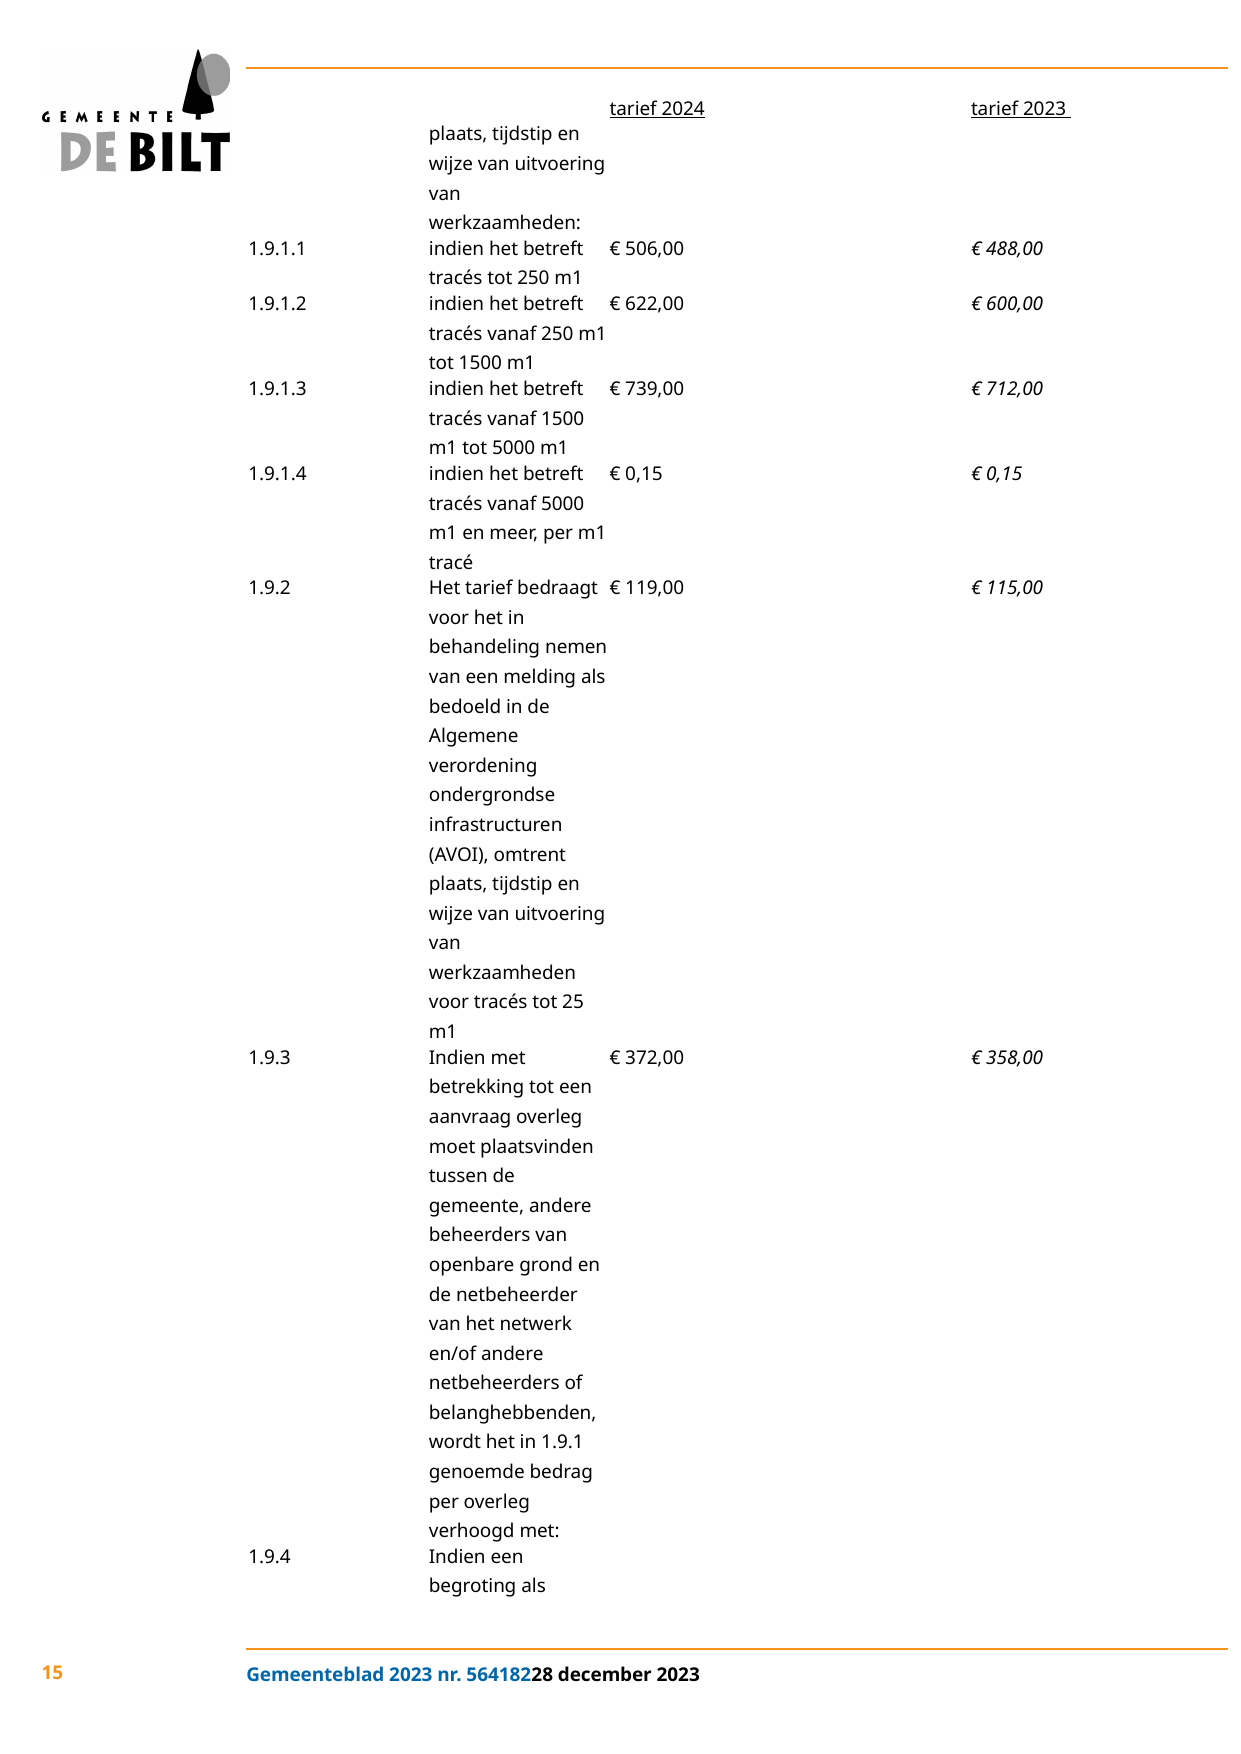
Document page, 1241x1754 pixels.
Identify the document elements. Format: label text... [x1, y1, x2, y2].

table_cell € 0,15 [609, 460, 971, 574]
table_cell € 115,00 [971, 575, 1152, 1044]
table_cell [248, 121, 429, 235]
table_cell € 506,00 [609, 235, 971, 290]
table_cell 1.9.1.2 [248, 290, 429, 375]
table_cell € 739,00 [609, 375, 971, 460]
table_cell 1.9.4 [248, 1543, 429, 1598]
table_cell Indien een begroting als [429, 1543, 609, 1598]
table_cell 1.9.2 [248, 575, 429, 1044]
table_header tarief 2024 [609, 95, 971, 121]
table_cell indien het betreft tracés vanaf 5000 m1 en meer, per m1 tracé [429, 460, 609, 574]
table_cell € 119,00 [609, 575, 971, 1044]
table_cell 1.9.1.3 [248, 375, 429, 460]
table_cell 1.9.1.4 [248, 460, 429, 574]
table_cell [971, 1543, 1152, 1598]
table_cell [971, 121, 1152, 235]
table_header [248, 95, 429, 121]
table_cell [609, 1543, 971, 1598]
table_cell € 622,00 [609, 290, 971, 375]
table_header tarief 2023 [971, 95, 1152, 121]
table_cell indien het betreft tracés vanaf 250 m1 tot 1500 m1 [429, 290, 609, 375]
table_cell € 372,00 [609, 1044, 971, 1543]
table_header [429, 95, 609, 121]
table_cell € 488,00 [971, 235, 1152, 290]
table_cell Indien met betrekking tot een aanvraag overleg moet plaatsvinden tussen de gemeente, andere beheerders van openbare grond en de netbeheerder van het netwerk en/of andere netbeheerders of belanghebbenden, wordt het in 1.9.1 genoemde bedrag per overleg verhoogd met: [429, 1044, 609, 1543]
table_cell plaats, tijdstip en wijze van uitvoering van werkzaamheden: [429, 121, 609, 235]
picture [41, 47, 231, 172]
table_cell € 712,00 [971, 375, 1152, 460]
table_cell € 358,00 [971, 1044, 1152, 1543]
table_cell indien het betreft tracés tot 250 m1 [429, 235, 609, 290]
table_cell 1.9.3 [248, 1044, 429, 1543]
table_cell € 600,00 [971, 290, 1152, 375]
table_cell € 0,15 [971, 460, 1152, 574]
table_cell 1.9.1.1 [248, 235, 429, 290]
table_cell Het tarief bedraagt voor het in behandeling nemen van een melding als bedoeld in de Algemene verordening ondergrondse infrastructuren (AVOI), omtrent plaats, tijdstip en wijze van uitvoering van werkzaamheden voor tracés tot 25 m1 [429, 575, 609, 1044]
table_cell [609, 121, 971, 235]
table_cell indien het betreft tracés vanaf 1500 m1 tot 5000 m1 [429, 375, 609, 460]
